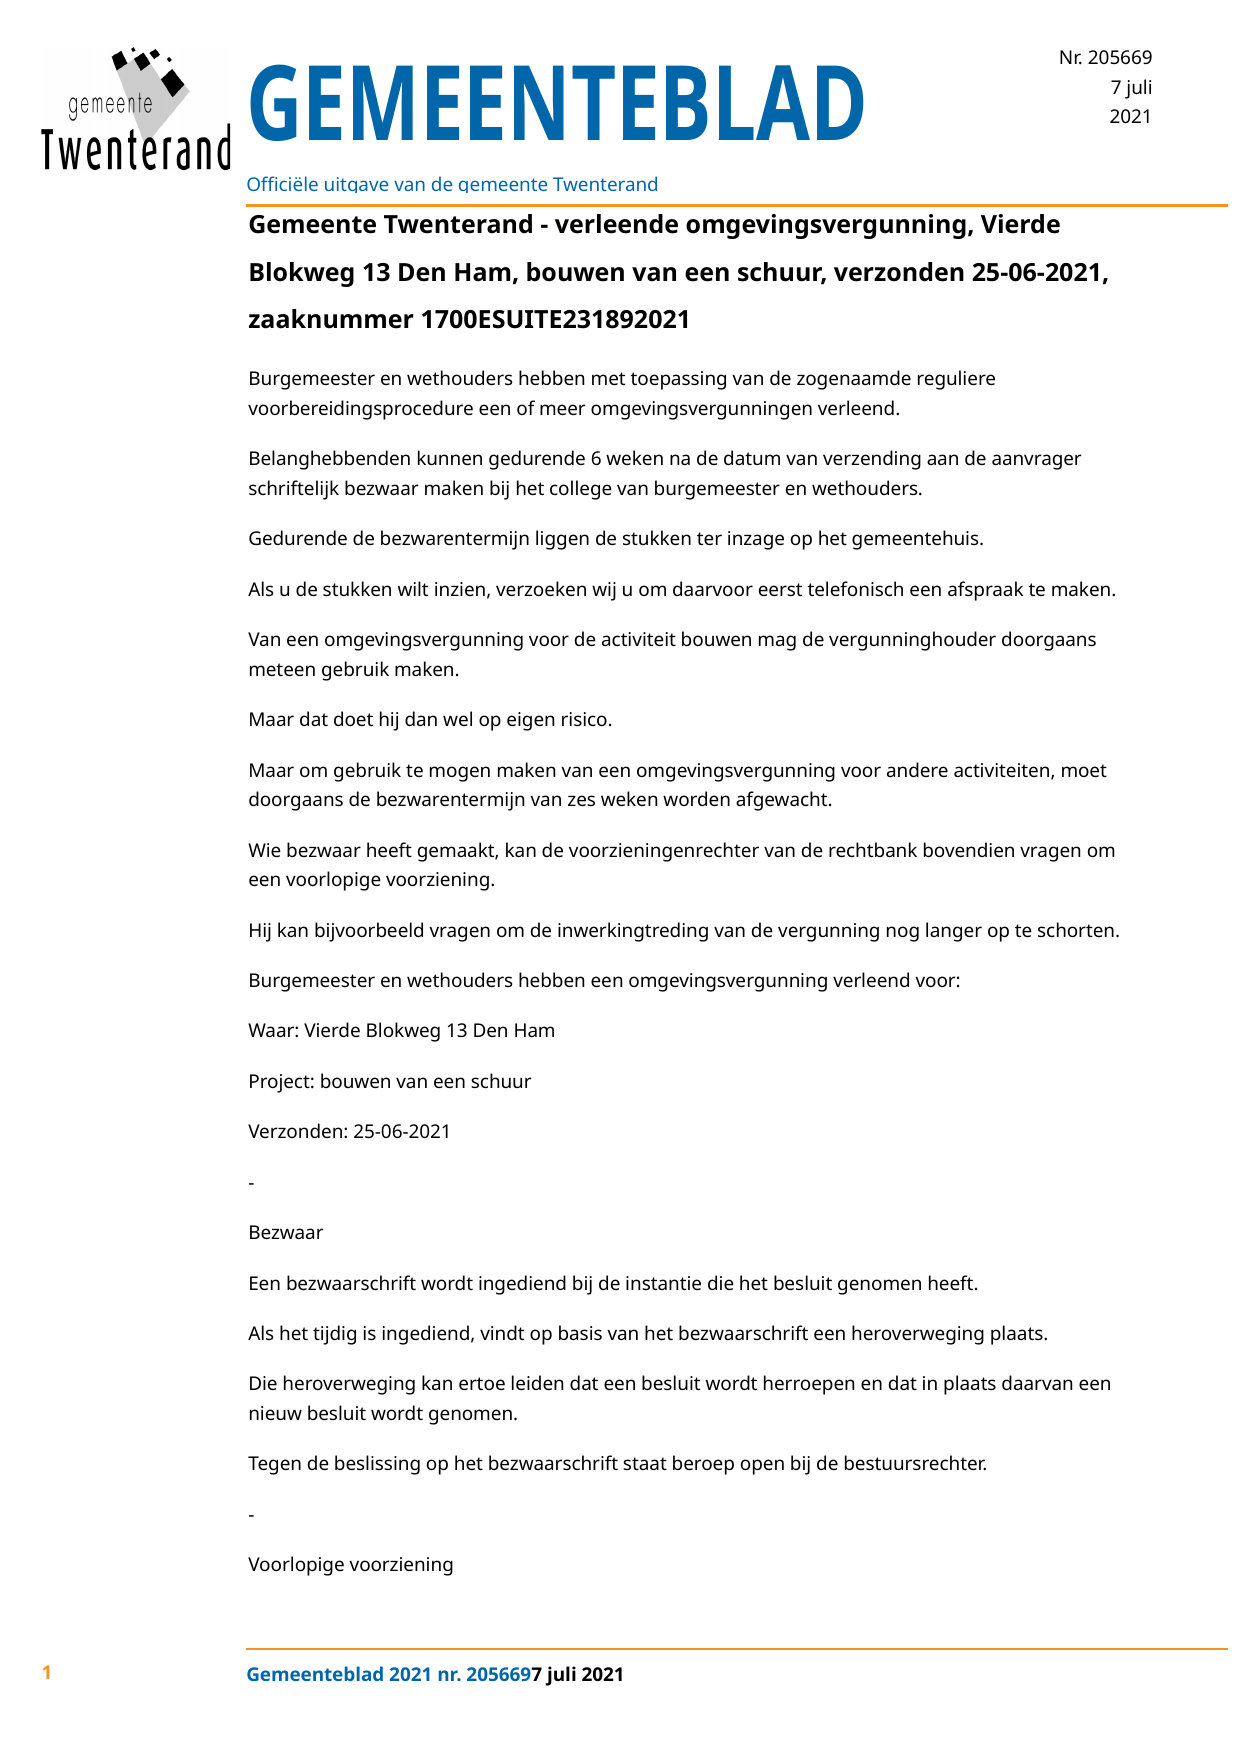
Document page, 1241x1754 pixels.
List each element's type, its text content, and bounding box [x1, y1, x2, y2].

text Hij kan bijvoorbeeld vragen om de inwerkingtreding van de vergunning nog langer op te schorten. [248, 917, 1152, 942]
text Als het tijdig is ingediend, vindt op basis van het bezwaarschrift een heroverweging plaats. [248, 1320, 1152, 1346]
text Belanghebbenden kunnen gedurende 6 weken na de datum van verzending aan de aanvrager schriftelijk bezwaar maken bij het college van burgemeester en wethouders. [248, 446, 1152, 501]
text Maar om gebruik te mogen maken van een omgevingsvergunning voor andere activiteiten, moet doorgaans de bezwarentermijn van zes weken worden afgewacht. [248, 757, 1152, 812]
text Waar: Vierde Blokweg 13 Den Ham [248, 1018, 1152, 1043]
text Project: bouwen van een schuur [248, 1068, 1152, 1094]
text Maar dat doet hij dan wel op eigen risico. [248, 706, 1152, 732]
text Gemeente Twenterand - verleende omgevingsvergunning, Vierde Blokweg 13 Den Ham, bouwen van een schuur, verzonden 25-06-2021, zaaknummer 1700ESUITE231892021 [248, 207, 1152, 336]
text Een bezwaarschrift wordt ingediend bij de instantie die het besluit genomen heeft. [248, 1270, 1152, 1295]
text Wie bezwaar heeft gemaakt, kan de voorzieningenrechter van de rechtbank bovendien vragen om een voorlopige voorziening. [248, 837, 1152, 892]
text Gedurende de bezwarentermijn liggen de stukken ter inzage op het gemeentehuis. [248, 526, 1152, 551]
text Burgemeester en wethouders hebben een omgevingsvergunning verleend voor: [248, 967, 1152, 993]
text Burgemeester en wethouders hebben met toepassing van de zogenaamde reguliere voorbereidingsprocedure een of meer omgevingsvergunningen verleend. [248, 366, 1152, 421]
text Tegen de beslissing op het bezwaarschrift staat beroep open bij de bestuursrechter. [248, 1451, 1152, 1476]
text Bezwaar [248, 1219, 1152, 1245]
text - [248, 1169, 1152, 1194]
text Als u de stukken wilt inzien, verzoeken wij u om daarvoor eerst telefonisch een afspraak te maken. [248, 576, 1152, 602]
picture [41, 47, 231, 172]
text Van een omgevingsvergunning voor de activiteit bouwen mag de vergunninghouder doorgaans meteen gebruik maken. [248, 626, 1152, 682]
text - [248, 1501, 1152, 1527]
text Die heroverweging kan ertoe leiden dat een besluit wordt herroepen en dat in plaats daarvan een nieuw besluit wordt genomen. [248, 1371, 1152, 1426]
text Verzonden: 25-06-2021 [248, 1118, 1152, 1144]
text Voorlopige voorziening [248, 1551, 1152, 1577]
